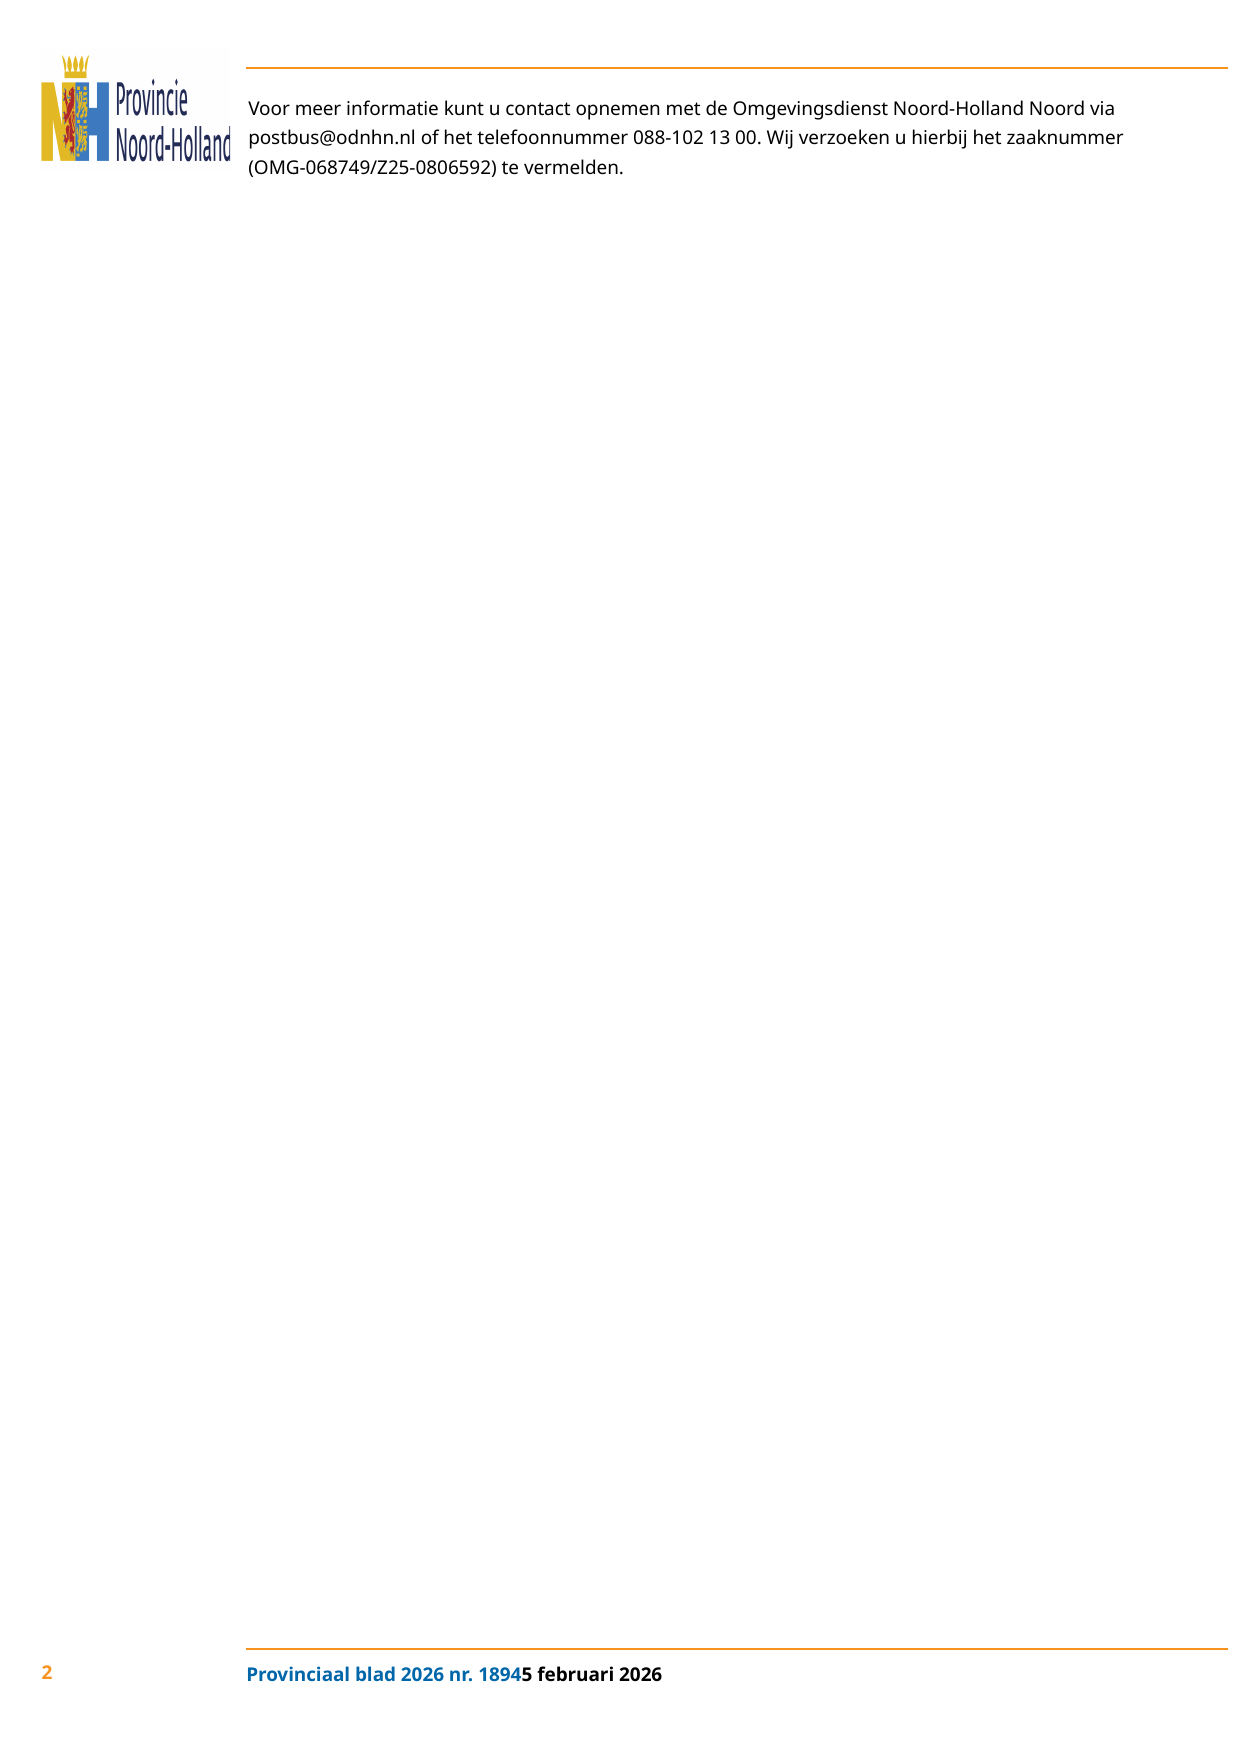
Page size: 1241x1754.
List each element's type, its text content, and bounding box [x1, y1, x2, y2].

text Voor meer informatie kunt u contact opnemen met de Omgevingsdienst Noord-Holland Noord via postbus@odnhn.nl of het telefoonnummer 088-102 13 00. Wij verzoeken u hierbij het zaaknummer (OMG-068749/Z25-0806592) te vermelden. [248, 95, 1152, 180]
picture [41, 47, 231, 172]
